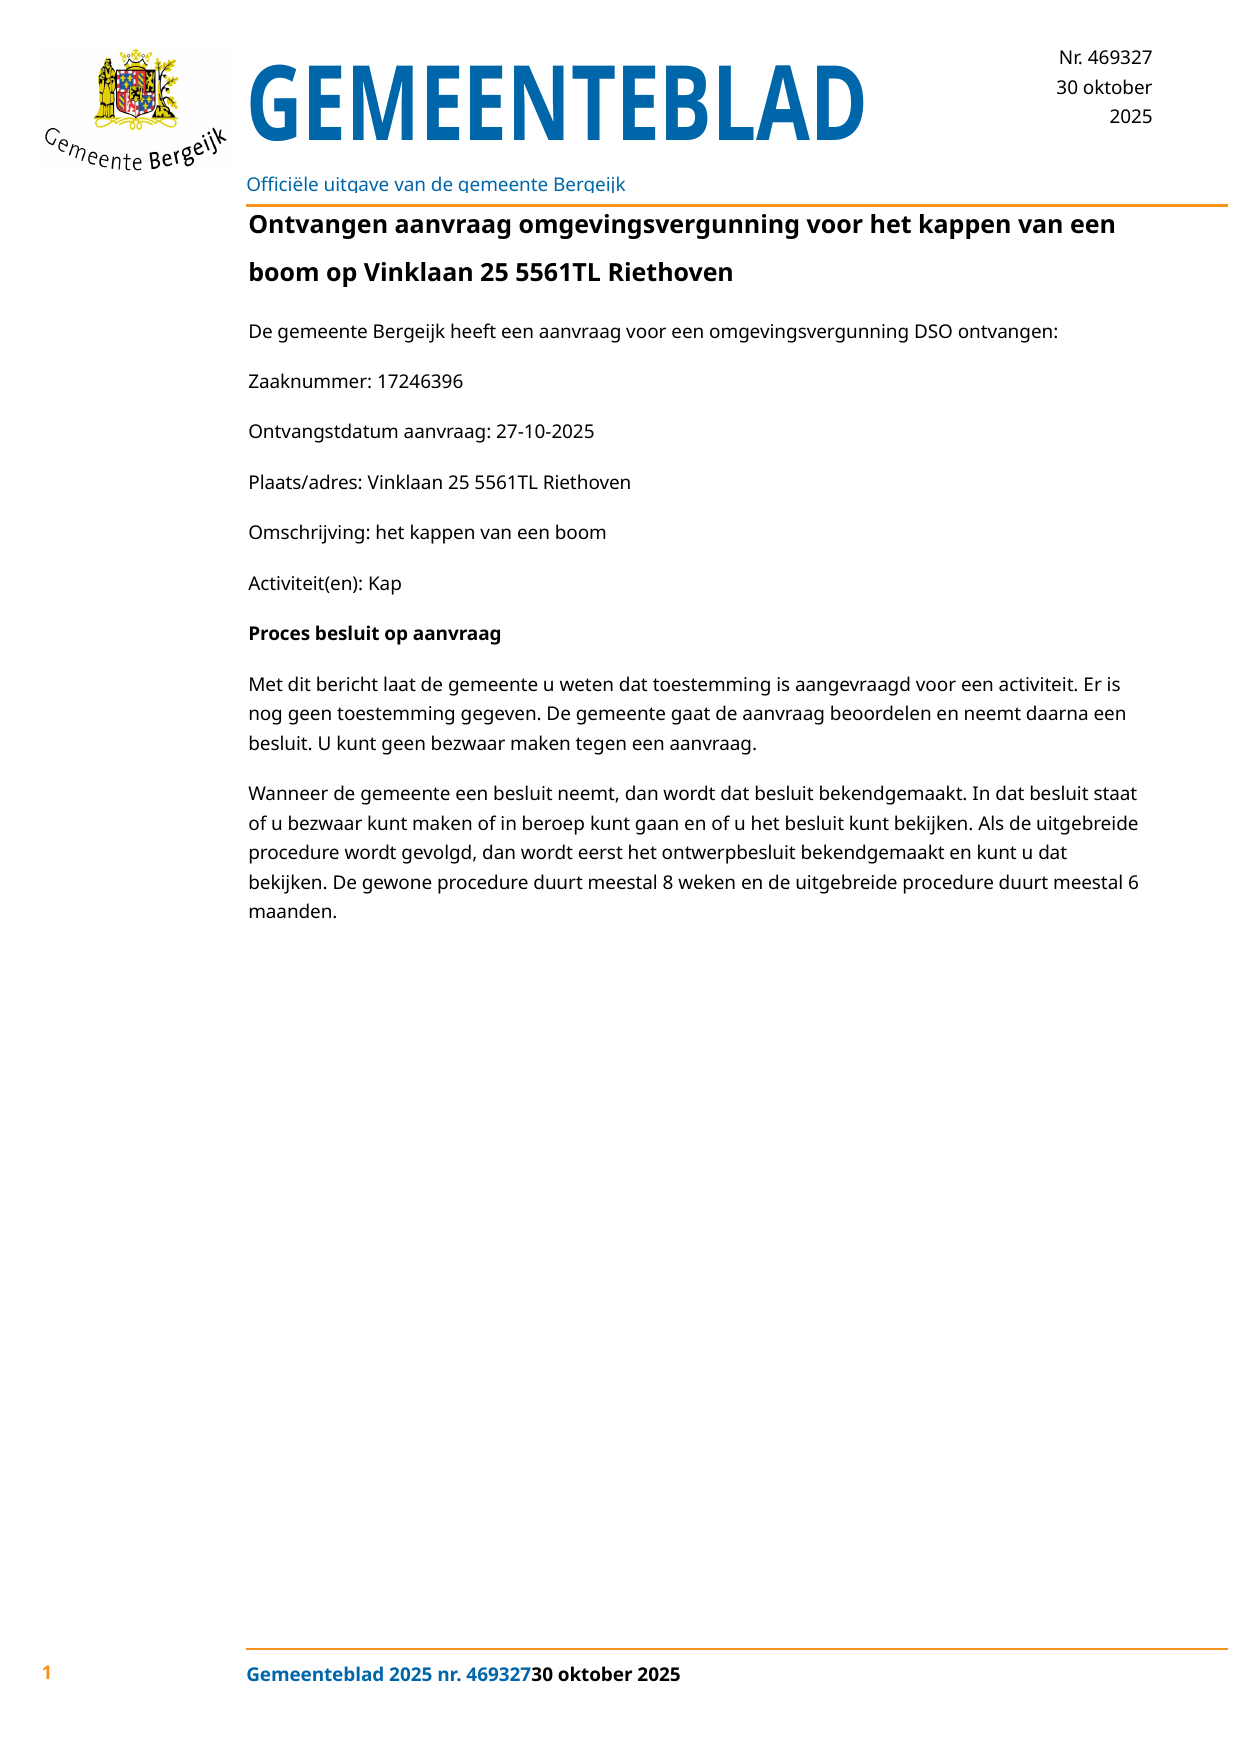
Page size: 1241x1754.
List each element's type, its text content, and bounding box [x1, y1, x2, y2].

text Omschrijving: het kappen van een boom [248, 519, 1152, 545]
text Wanneer de gemeente een besluit neemt, dan wordt dat besluit bekendgemaakt. In dat besluit staat of u bezwaar kunt maken of in beroep kunt gaan en of u het besluit kunt bekijken. Als de uitgebreide procedure wordt gevolgd, dan wordt eerst het ontwerpbesluit bekendgemaakt en kunt u dat bekijken. De gewone procedure duurt meestal 8 weken en de uitgebreide procedure duurt meestal 6 maanden. [248, 780, 1152, 924]
text Ontvangstdatum aanvraag: 27-10-2025 [248, 419, 1152, 444]
text De gemeente Bergeijk heeft een aanvraag voor een omgevingsvergunning DSO ontvangen: [248, 318, 1152, 344]
picture [41, 47, 231, 172]
text Zaaknummer: 17246396 [248, 368, 1152, 394]
text Plaats/adres: Vinklaan 25 5561TL Riethoven [248, 469, 1152, 495]
text Proces besluit op aanvraag [248, 620, 1152, 646]
text Ontvangen aanvraag omgevingsvergunning voor het kappen van een boom op Vinklaan 25 5561TL Riethoven [248, 207, 1152, 288]
text Met dit bericht laat de gemeente u weten dat toestemming is aangevraagd voor een activiteit. Er is nog geen toestemming gegeven. De gemeente gaat de aanvraag beoordelen en neemt daarna een besluit. U kunt geen bezwaar maken tegen een aanvraag. [248, 671, 1152, 756]
text Activiteit(en): Kap [248, 570, 1152, 596]
